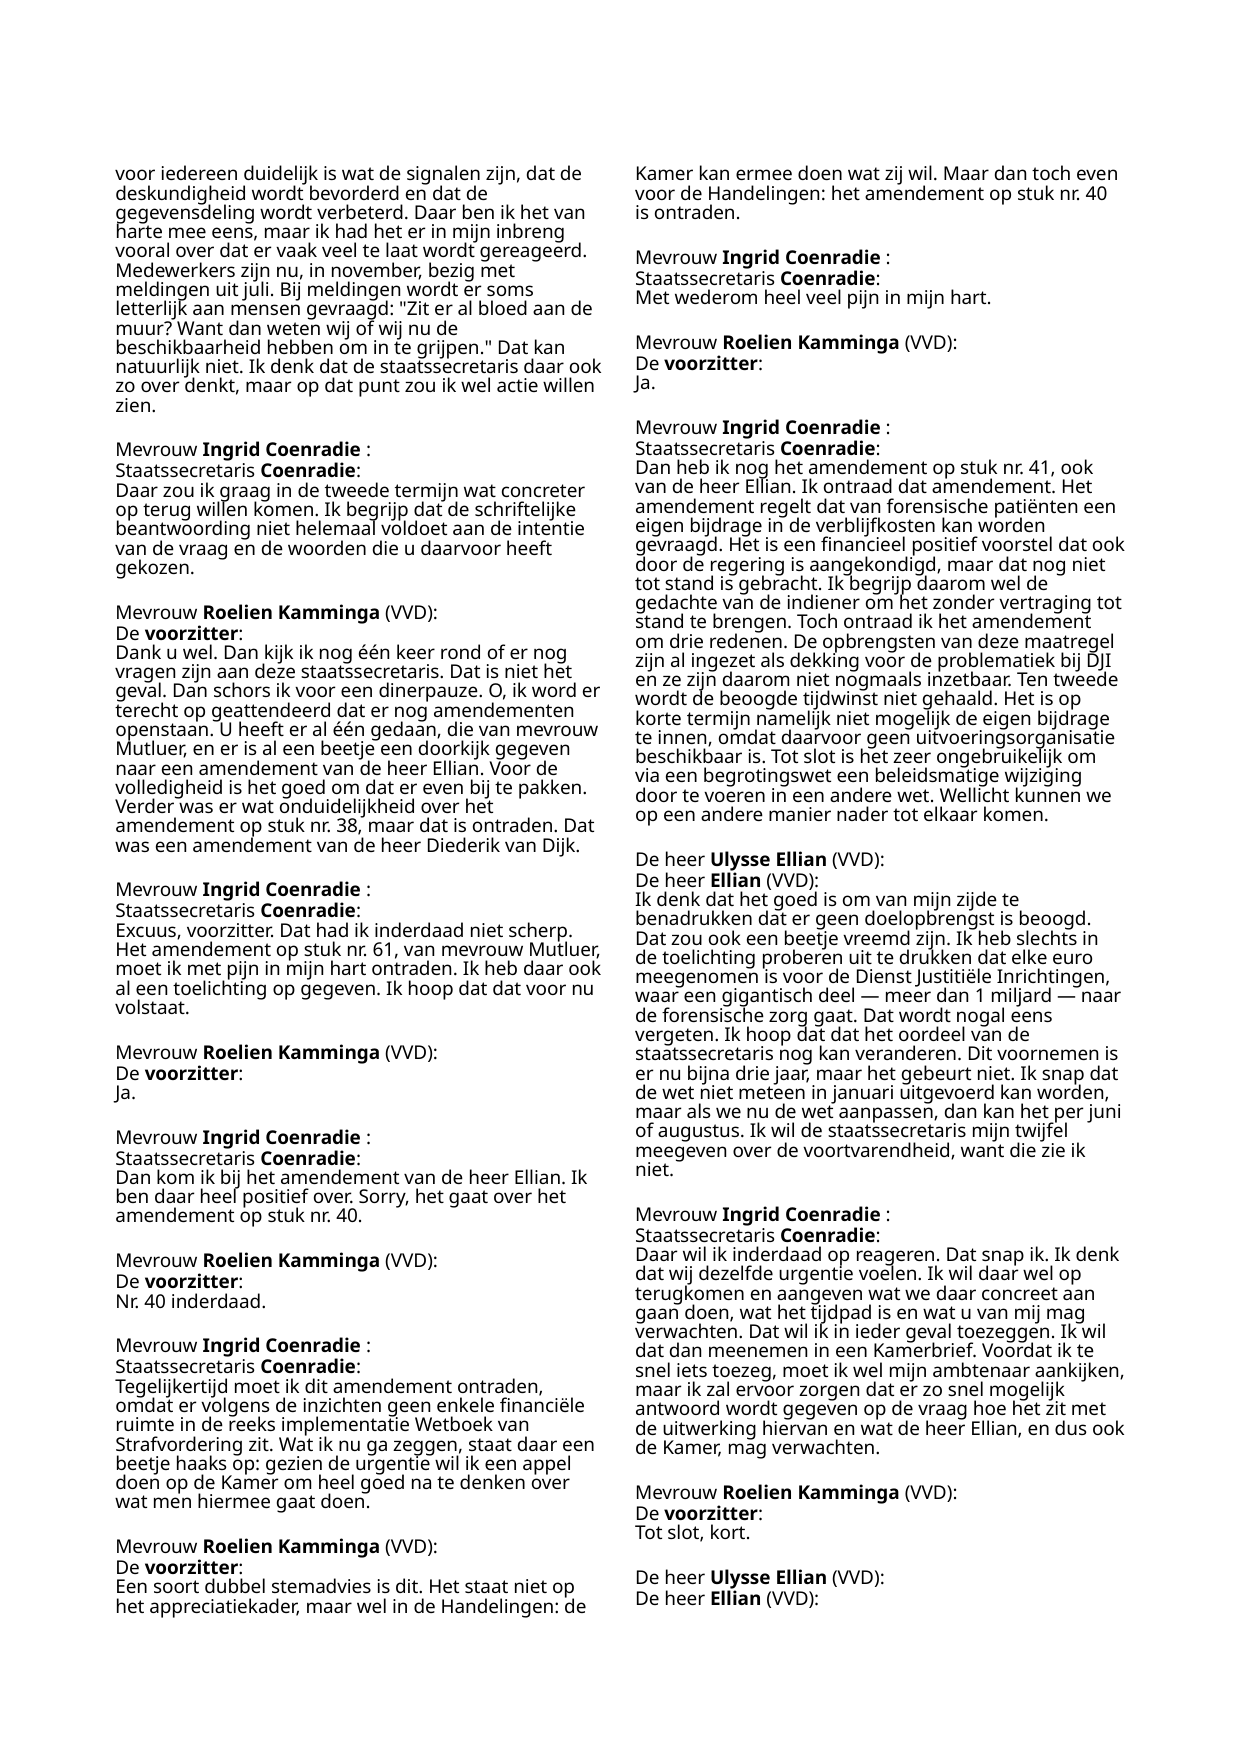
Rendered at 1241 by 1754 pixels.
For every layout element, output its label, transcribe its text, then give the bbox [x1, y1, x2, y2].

text Mevrouw Roelien Kamminga (VVD): [115, 1533, 605, 1559]
text Tot slot, kort. [635, 1524, 1125, 1543]
text Mevrouw Ingrid Coenradie : [635, 414, 1125, 440]
text De heer Ellian (VVD): [635, 1590, 1125, 1609]
text De voorzitter: [115, 624, 605, 644]
text Dank u wel. Dan kijk ik nog één keer rond of er nog vragen zijn aan deze staatssecretaris. Dat is niet het geval. Dan schors ik voor een dinerpauze. O, ik word er terecht op geattendeerd dat er nog amendementen openstaan. U heeft er al één gedaan, die van mevrouw Mutluer, en er is al een beetje een doorkijk gegeven naar een amendement van de heer Ellian. Voor de volledigheid is het goed om dat er even bij te pakken. Verder was er wat onduidelijkheid over het amendement op stuk nr. 38, maar dat is ontraden. Dat was een amendement van de heer Diederik van Dijk. [115, 644, 605, 856]
text Nr. 40 inderdaad. [115, 1293, 605, 1312]
text Ja. [635, 374, 1125, 393]
text Mevrouw Ingrid Coenradie : [115, 877, 605, 902]
text Mevrouw Roelien Kamminga (VVD): [635, 1479, 1125, 1504]
text Ik denk dat het goed is om van mijn zijde te benadrukken dat er geen doelopbrengst is beoogd. Dat zou ook een beetje vreemd zijn. Ik heb slechts in de toelichting proberen uit te drukken dat elke euro meegenomen is voor de Dienst Justitiële Inrichtingen, waar een gigantisch deel — meer dan 1 miljard — naar de forensische zorg gaat. Dat wordt nogal eens vergeten. Ik hoop dat dat het oordeel van de staatssecretaris nog kan veranderen. Dit voornemen is er nu bijna drie jaar, maar het gebeurt niet. Ik snap dat de wet niet meteen in januari uitgevoerd kan worden, maar als we nu de wet aanpassen, dan kan het per juni of augustus. Ik wil de staatssecretaris mijn twijfel meegeven over de voortvarendheid, want die zie ik niet. [635, 891, 1125, 1180]
text Mevrouw Ingrid Coenradie : [635, 1201, 1125, 1227]
text De heer Ulysse Ellian (VVD): [635, 846, 1125, 872]
text De voorzitter: [115, 1273, 605, 1293]
text voor iedereen duidelijk is wat de signalen zijn, dat de deskundigheid wordt bevorderd en dat de gegevensdeling wordt verbeterd. Daar ben ik het van harte mee eens, maar ik had het er in mijn inbreng vooral over dat er vaak veel te laat wordt gereageerd. Medewerkers zijn nu, in november, bezig met meldingen uit juli. Bij meldingen wordt er soms letterlijk aan mensen gevraagd: "Zit er al bloed aan de muur? Want dan weten wij of wij nu de beschikbaarheid hebben om in te grijpen." Dat kan natuurlijk niet. Ik denk dat de staatssecretaris daar ook zo over denkt, maar op dat punt zou ik wel actie willen zien. [115, 165, 605, 416]
text Staatssecretaris Coenradie: [635, 270, 1125, 289]
text Staatssecretaris Coenradie: [635, 440, 1125, 459]
text Excuus, voorzitter. Dat had ik inderdaad niet scherp. Het amendement op stuk nr. 61, van mevrouw Mutluer, moet ik met pijn in mijn hart ontraden. Ik heb daar ook al een toelichting op gegeven. Ik hoop dat dat voor nu volstaat. [115, 922, 605, 1018]
text Mevrouw Ingrid Coenradie : [115, 1124, 605, 1150]
text Staatssecretaris Coenradie: [115, 1358, 605, 1378]
text Een soort dubbel stemadvies is dit. Het staat niet op het appreciatiekader, maar wel in de Handelingen: de [115, 1578, 605, 1617]
text Dan kom ik bij het amendement van de heer Ellian. Ik ben daar heel positief over. Sorry, het gaat over het amendement op stuk nr. 40. [115, 1169, 605, 1227]
text De voorzitter: [635, 355, 1125, 374]
text Staatssecretaris Coenradie: [635, 1227, 1125, 1246]
text Mevrouw Roelien Kamminga (VVD): [635, 329, 1125, 355]
text Mevrouw Ingrid Coenradie : [115, 437, 605, 462]
text Staatssecretaris Coenradie: [115, 902, 605, 922]
text De heer Ulysse Ellian (VVD): [635, 1564, 1125, 1590]
text De voorzitter: [115, 1064, 605, 1084]
text Mevrouw Roelien Kamminga (VVD): [115, 1248, 605, 1273]
text De voorzitter: [115, 1559, 605, 1578]
text Mevrouw Ingrid Coenradie : [115, 1333, 605, 1358]
text De heer Ellian (VVD): [635, 872, 1125, 891]
text Daar wil ik inderdaad op reageren. Dat snap ik. Ik denk dat wij dezelfde urgentie voelen. Ik wil daar wel op terugkomen en aangeven wat we daar concreet aan gaan doen, wat het tijdpad is en wat u van mij mag verwachten. Dat wil ik in ieder geval toezeggen. Ik wil dat dan meenemen in een Kamerbrief. Voordat ik te snel iets toezeg, moet ik wel mijn ambtenaar aankijken, maar ik zal ervoor zorgen dat er zo snel mogelijk antwoord wordt gegeven op de vraag hoe het zit met de uitwerking hiervan en wat de heer Ellian, en dus ook de Kamer, mag verwachten. [635, 1246, 1125, 1458]
text Mevrouw Ingrid Coenradie : [635, 244, 1125, 270]
text Ja. [115, 1084, 605, 1103]
text Staatssecretaris Coenradie: [115, 1150, 605, 1169]
text Dan heb ik nog het amendement op stuk nr. 41, ook van de heer Ellian. Ik ontraad dat amendement. Het amendement regelt dat van forensische patiënten een eigen bijdrage in de verblijfkosten kan worden gevraagd. Het is een financieel positief voorstel dat ook door de regering is aangekondigd, maar dat nog niet tot stand is gebracht. Ik begrijp daarom wel de gedachte van de indiener om het zonder vertraging tot stand te brengen. Toch ontraad ik het amendement om drie redenen. De opbrengsten van deze maatregel zijn al ingezet als dekking voor de problematiek bij DJI en ze zijn daarom niet nogmaals inzetbaar. Ten tweede wordt de beoogde tijdwinst niet gehaald. Het is op korte termijn namelijk niet mogelijk de eigen bijdrage te innen, omdat daarvoor geen uitvoeringsorganisatie beschikbaar is. Tot slot is het zeer ongebruikelijk om via een begrotingswet een beleidsmatige wijziging door te voeren in een andere wet. Wellicht kunnen we op een andere manier nader tot elkaar komen. [635, 459, 1125, 825]
text Mevrouw Roelien Kamminga (VVD): [115, 599, 605, 624]
text Daar zou ik graag in de tweede termijn wat concreter op terug willen komen. Ik begrijp dat de schriftelijke beantwoording niet helemaal voldoet aan de intentie van de vraag en de woorden die u daarvoor heeft gekozen. [115, 482, 605, 578]
text Staatssecretaris Coenradie: [115, 462, 605, 482]
text Kamer kan ermee doen wat zij wil. Maar dan toch even voor de Handelingen: het amendement op stuk nr. 40 is ontraden. [635, 165, 1125, 223]
text Tegelijkertijd moet ik dit amendement ontraden, omdat er volgens de inzichten geen enkele financiële ruimte in de reeks implementatie Wetboek van Strafvordering zit. Wat ik nu ga zeggen, staat daar een beetje haaks op: gezien de urgentie wil ik een appel doen op de Kamer om heel goed na te denken over wat men hiermee gaat doen. [115, 1378, 605, 1513]
text Mevrouw Roelien Kamminga (VVD): [115, 1039, 605, 1064]
text De voorzitter: [635, 1504, 1125, 1524]
text Met wederom heel veel pijn in mijn hart. [635, 289, 1125, 308]
